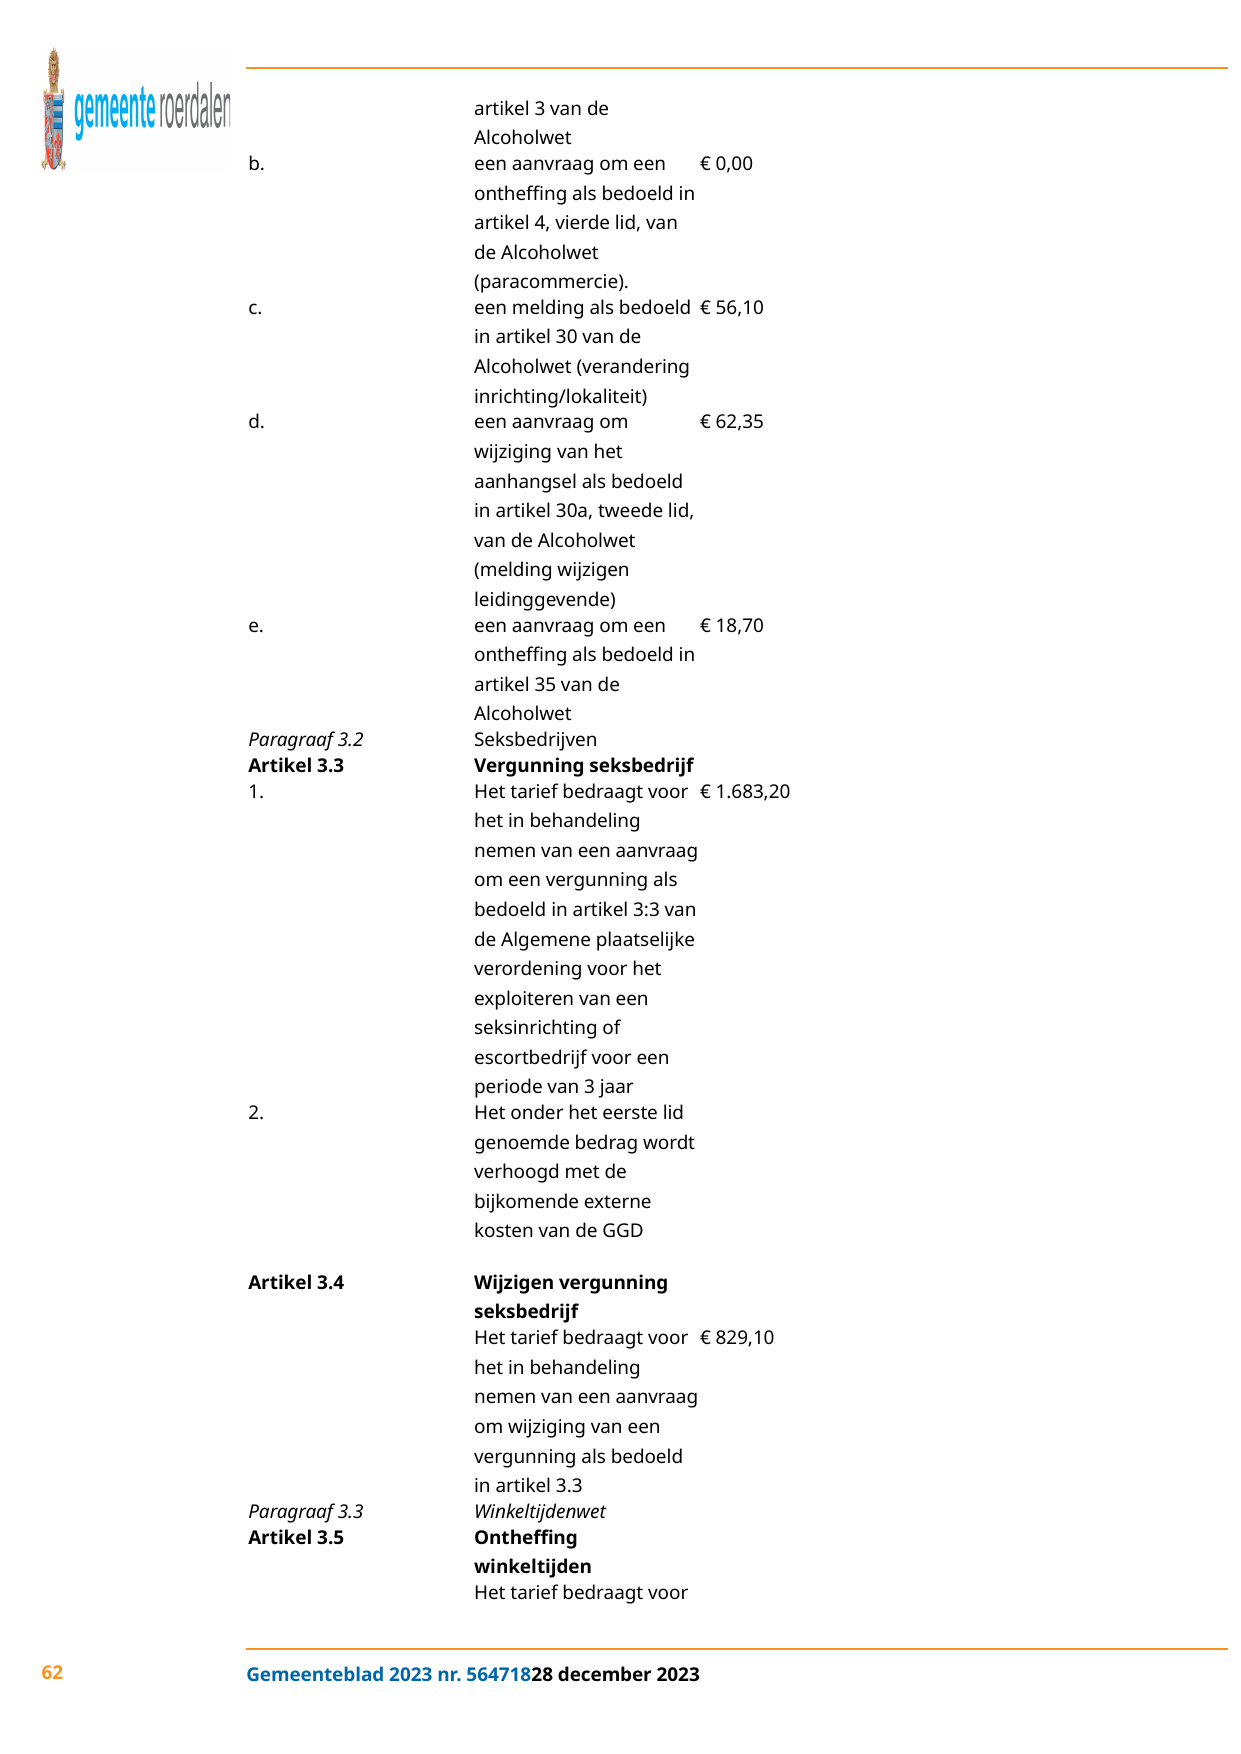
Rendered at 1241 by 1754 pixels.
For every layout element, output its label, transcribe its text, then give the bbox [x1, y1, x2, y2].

table_cell € 62,35 [700, 409, 926, 612]
table_cell Ontheffing winkeltijden [474, 1524, 700, 1579]
table_cell € 56,10 [700, 294, 926, 409]
table_cell € 0,00 [700, 150, 926, 294]
table_cell [700, 1579, 926, 1605]
table_cell € 829,10 [700, 1325, 926, 1498]
table_cell Seksbedrijven [474, 726, 700, 752]
table_cell Winkeltijdenwet [474, 1498, 700, 1524]
table_cell een aanvraag om wijziging van het aanhangsel als bedoeld in artikel 30a, tweede lid, van de Alcoholwet (melding wijzigen leidinggevende) [474, 409, 700, 612]
table_cell [926, 1325, 1152, 1498]
table_cell [700, 95, 926, 150]
table_cell d. [248, 409, 474, 612]
table_cell [700, 1269, 926, 1324]
table_cell Artikel 3.4 [248, 1269, 474, 1324]
table_cell [926, 612, 1152, 726]
table_cell [926, 1579, 1152, 1605]
table_cell € 18,70 [700, 612, 926, 726]
table_cell [474, 1244, 700, 1269]
table_cell Paragraaf 3.2 [248, 726, 474, 752]
table_cell een aanvraag om een ontheffing als bedoeld in artikel 35 van de Alcoholwet [474, 612, 700, 726]
table_cell [926, 1099, 1152, 1243]
table_cell [248, 95, 474, 150]
table_cell Artikel 3.5 [248, 1524, 474, 1579]
table_cell c. [248, 294, 474, 409]
table_cell Artikel 3.3 [248, 752, 474, 778]
table_cell [926, 1269, 1152, 1324]
table_cell [248, 1244, 474, 1269]
table_cell [700, 1498, 926, 1524]
table_cell Vergunning seksbedrijf [474, 752, 700, 778]
picture [41, 47, 231, 172]
table_cell [926, 726, 1152, 752]
table_cell [926, 1244, 1152, 1269]
table_cell 1. [248, 778, 474, 1099]
table_cell 2. [248, 1099, 474, 1243]
table_cell Paragraaf 3.3 [248, 1498, 474, 1524]
table_cell een melding als bedoeld in artikel 30 van de Alcoholwet (verandering inrichting/lokaliteit) [474, 294, 700, 409]
table_cell b. [248, 150, 474, 294]
table_cell Wijzigen vergunning seksbedrijf [474, 1269, 700, 1324]
table_cell [700, 1524, 926, 1579]
table_cell [926, 409, 1152, 612]
table_cell [926, 150, 1152, 294]
table_cell Het onder het eerste lid genoemde bedrag wordt verhoogd met de bijkomende externe kosten van de GGD [474, 1099, 700, 1243]
table_cell [926, 778, 1152, 1099]
table_cell Het tarief bedraagt voor het in behandeling nemen van een aanvraag om een vergunning als bedoeld in artikel 3:3 van de Algemene plaatselijke verordening voor het exploiteren van een seksinrichting of escortbedrijf voor een periode van 3 jaar [474, 778, 700, 1099]
table_cell [926, 1498, 1152, 1524]
table_cell artikel 3 van de Alcoholwet [474, 95, 700, 150]
table_cell € 1.683,20 [700, 778, 926, 1099]
table_cell een aanvraag om een ontheffing als bedoeld in artikel 4, vierde lid, van de Alcoholwet (paracommercie). [474, 150, 700, 294]
table_cell [700, 726, 926, 752]
table_cell [926, 294, 1152, 409]
table_cell Het tarief bedraagt voor het in behandeling nemen van een aanvraag om wijziging van een vergunning als bedoeld in artikel 3.3 [474, 1325, 700, 1498]
table_cell [248, 1325, 474, 1498]
table_cell [700, 752, 926, 778]
table_cell [700, 1244, 926, 1269]
table_cell [700, 1099, 926, 1243]
table_cell [926, 95, 1152, 150]
table_cell [926, 752, 1152, 778]
table_cell e. [248, 612, 474, 726]
table_cell [926, 1524, 1152, 1579]
table_cell Het tarief bedraagt voor [474, 1579, 700, 1605]
table_cell [248, 1579, 474, 1605]
